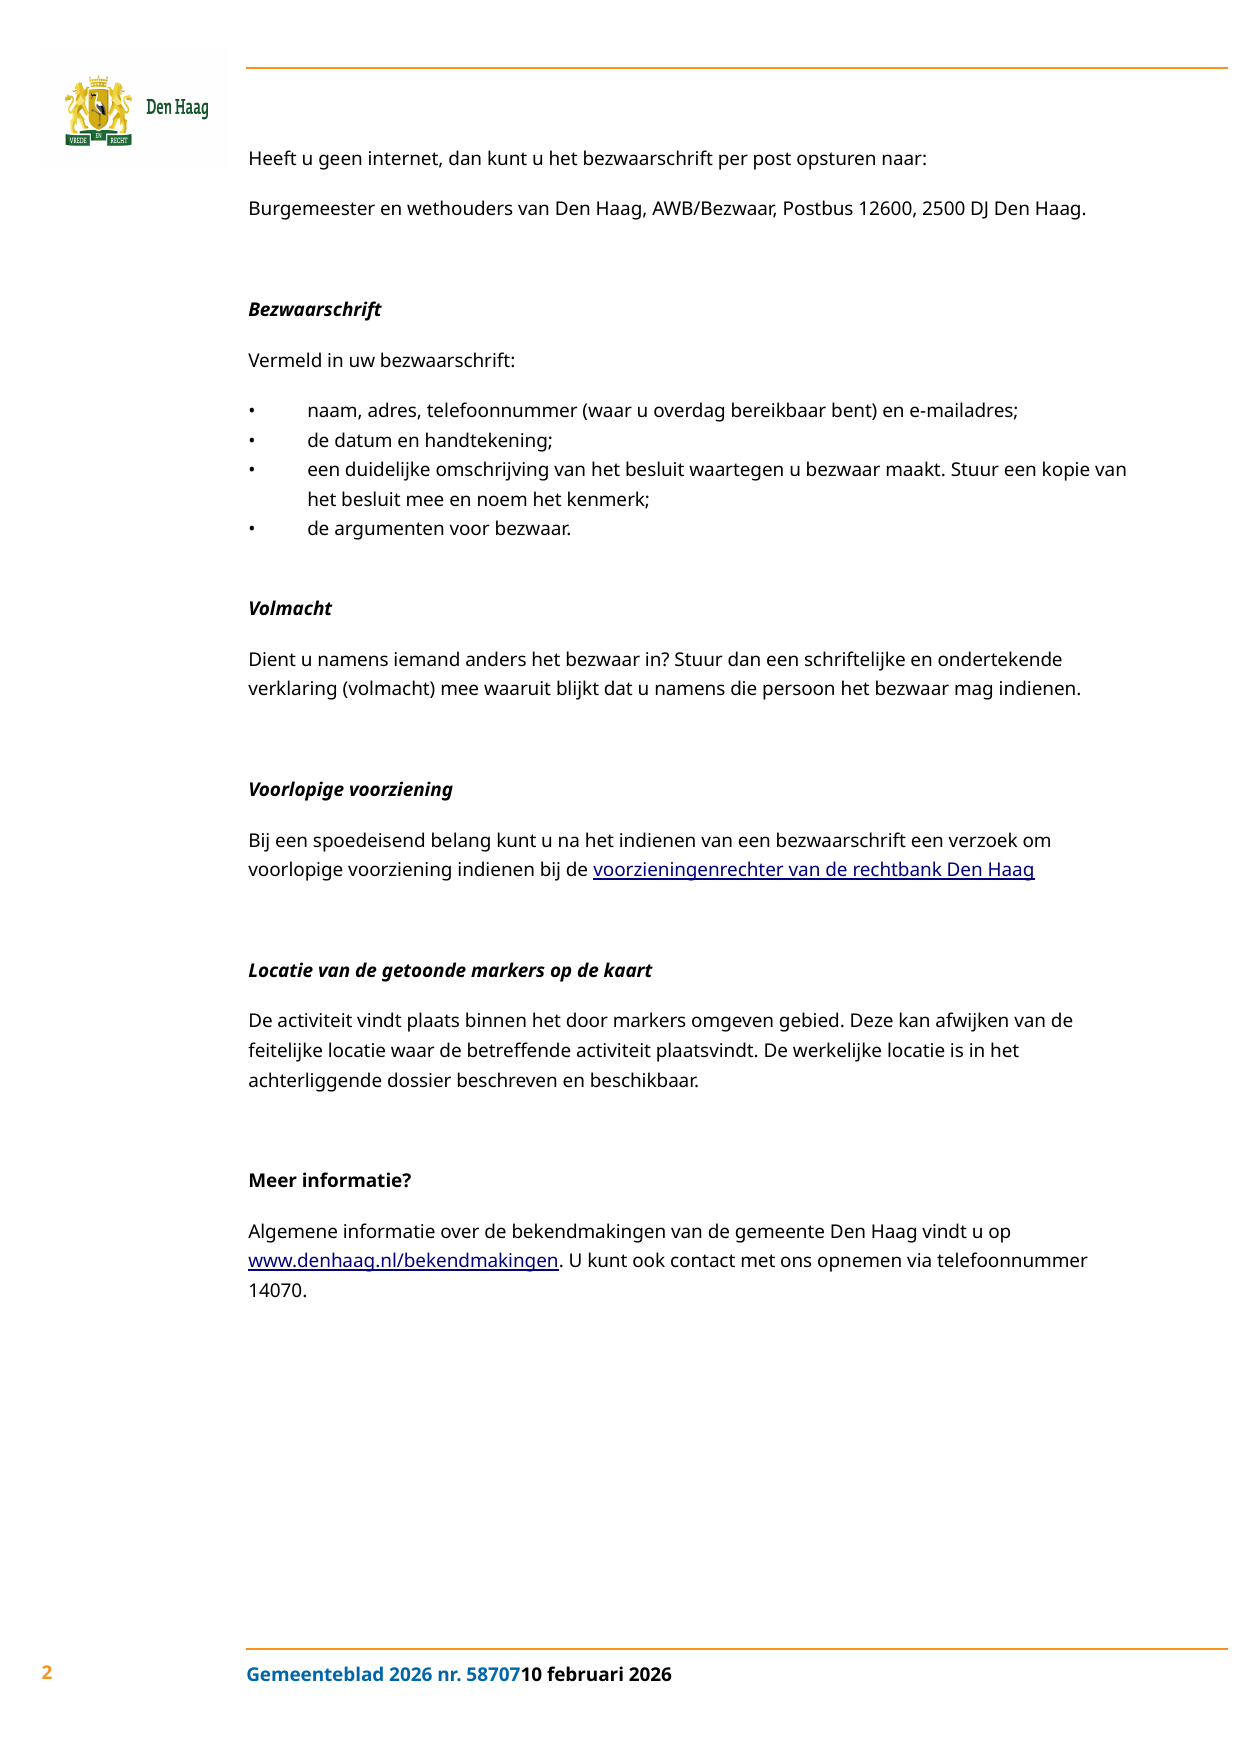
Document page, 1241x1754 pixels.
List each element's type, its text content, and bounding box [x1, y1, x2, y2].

picture [41, 47, 231, 172]
text Voorlopige voorziening [248, 776, 1152, 802]
text Locatie van de getoonde markers op de kaart [248, 957, 1152, 983]
text Heeft u geen internet, dan kunt u het bezwaarschrift per post opsturen naar: [248, 145, 1152, 171]
text Burgemeester en wethouders van Den Haag, AWB/Bezwaar, Postbus 12600, 2500 DJ Den Haag. [248, 196, 1152, 221]
text Bezwaarschrift [248, 296, 1152, 322]
text Bij een spoedeisend belang kunt u na het indienen van een bezwaarschrift een verzoek om voorlopige voorziening indienen bij de voorzieningenrechter van de rechtbank Den Haag [248, 827, 1152, 882]
text De activiteit vindt plaats binnen het door markers omgeven gebied. Deze kan afwijken van de feitelijke locatie waar de betreffende activiteit plaatsvindt. De werkelijke locatie is in het achterliggende dossier beschreven en beschikbaar. [248, 1008, 1152, 1093]
list een duidelijke omschrijving van het besluit waartegen u bezwaar maakt. Stuur een kopie van het besluit mee en noem het kenmerk; [248, 456, 1152, 512]
list naam, adres, telefoonnummer (waar u overdag bereikbaar bent) en e-mailadres; [248, 397, 1152, 423]
text Algemene informatie over de bekendmakingen van de gemeente Den Haag vindt u op www.denhaag.nl/bekendmakingen. U kunt ook contact met ons opnemen via telefoonnummer 14070. [248, 1218, 1152, 1303]
text Meer informatie? [248, 1168, 1152, 1193]
text Volmacht [248, 596, 1152, 621]
text Dient u namens iemand anders het bezwaar in? Stuur dan een schriftelijke en ondertekende verklaring (volmacht) mee waaruit blijkt dat u namens die persoon het bezwaar mag indienen. [248, 646, 1152, 701]
list de datum en handtekening; [248, 427, 1152, 453]
list de argumenten voor bezwaar. [248, 516, 1152, 541]
text Vermeld in uw bezwaarschrift: [248, 347, 1152, 373]
